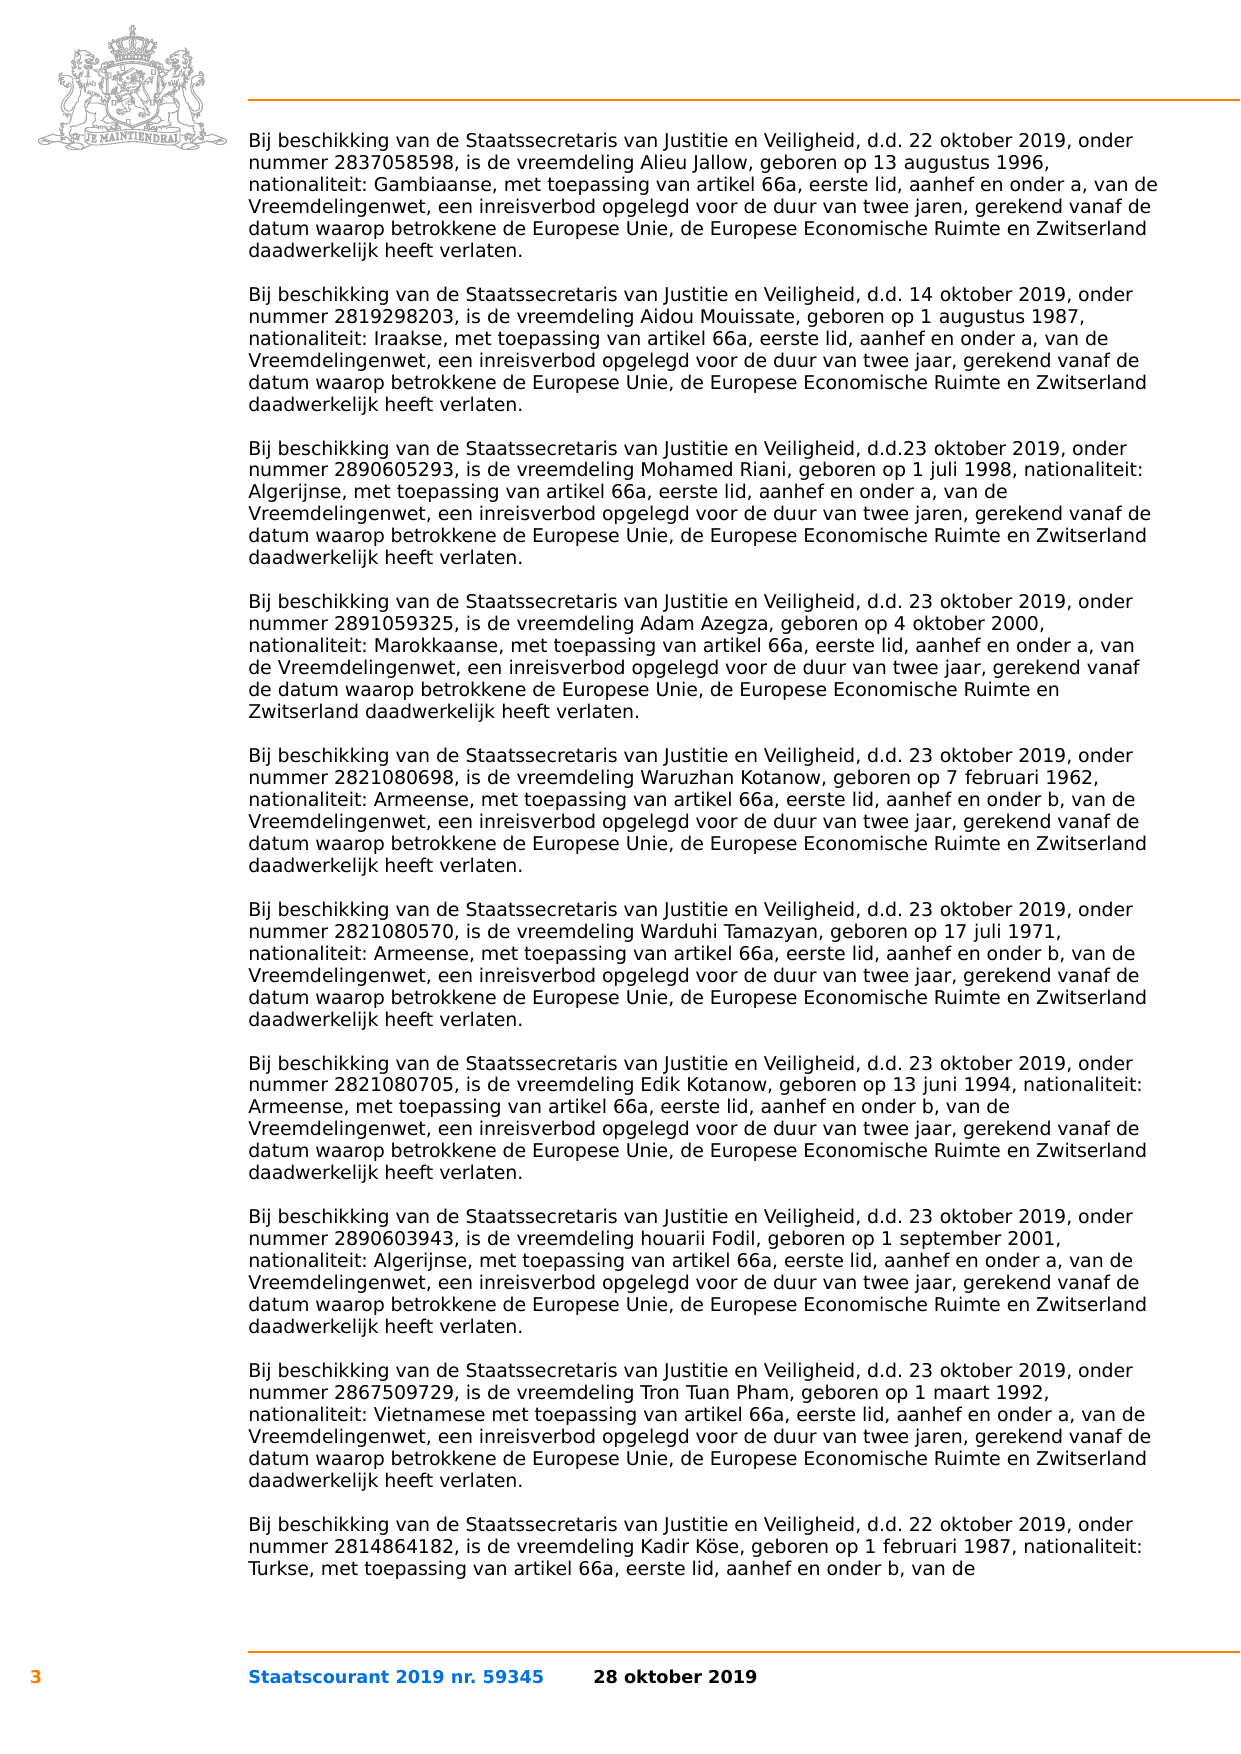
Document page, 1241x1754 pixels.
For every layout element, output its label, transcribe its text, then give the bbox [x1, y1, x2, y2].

text Bij beschikking van de Staatssecretaris van Justitie en Veiligheid, d.d. 23 oktober 2019, onder nummer 2891059325, is de vreemdeling Adam Azegza, geboren op 4 oktober 2000, nationaliteit: Marokkaanse, met toepassing van artikel 66a, eerste lid, aanhef en onder a, van de Vreemdelingenwet, een inreisverbod opgelegd voor de duur van twee jaar, gerekend vanaf de datum waarop betrokkene de Europese Unie, de Europese Economische Ruimte en Zwitserland daadwerkelijk heeft verlaten. [248, 591, 1163, 723]
text Bij beschikking van de Staatssecretaris van Justitie en Veiligheid, d.d. 23 oktober 2019, onder nummer 2867509729, is de vreemdeling Tron Tuan Pham, geboren op 1 maart 1992, nationaliteit: Vietnamese met toepassing van artikel 66a, eerste lid, aanhef en onder a, van de Vreemdelingenwet, een inreisverbod opgelegd voor de duur van twee jaren, gerekend vanaf de datum waarop betrokkene de Europese Unie, de Europese Economische Ruimte en Zwitserland daadwerkelijk heeft verlaten. [248, 1360, 1163, 1492]
text Bij beschikking van de Staatssecretaris van Justitie en Veiligheid, d.d. 23 oktober 2019, onder nummer 2821080570, is de vreemdeling Warduhi Tamazyan, geboren op 17 juli 1971, nationaliteit: Armeense, met toepassing van artikel 66a, eerste lid, aanhef en onder b, van de Vreemdelingenwet, een inreisverbod opgelegd voor de duur van twee jaar, gerekend vanaf de datum waarop betrokkene de Europese Unie, de Europese Economische Ruimte en Zwitserland daadwerkelijk heeft verlaten. [248, 899, 1163, 1031]
text Bij beschikking van de Staatssecretaris van Justitie en Veiligheid, d.d.23 oktober 2019, onder nummer 2890605293, is de vreemdeling Mohamed Riani, geboren op 1 juli 1998, nationaliteit: Algerijnse, met toepassing van artikel 66a, eerste lid, aanhef en onder a, van de Vreemdelingenwet, een inreisverbod opgelegd voor de duur van twee jaren, gerekend vanaf de datum waarop betrokkene de Europese Unie, de Europese Economische Ruimte en Zwitserland daadwerkelijk heeft verlaten. [248, 437, 1163, 569]
text Bij beschikking van de Staatssecretaris van Justitie en Veiligheid, d.d. 23 oktober 2019, onder nummer 2821080698, is de vreemdeling Waruzhan Kotanow, geboren op 7 februari 1962, nationaliteit: Armeense, met toepassing van artikel 66a, eerste lid, aanhef en onder b, van de Vreemdelingenwet, een inreisverbod opgelegd voor de duur van twee jaar, gerekend vanaf de datum waarop betrokkene de Europese Unie, de Europese Economische Ruimte en Zwitserland daadwerkelijk heeft verlaten. [248, 745, 1163, 877]
text Bij beschikking van de Staatssecretaris van Justitie en Veiligheid, d.d. 23 oktober 2019, onder nummer 2821080705, is de vreemdeling Edik Kotanow, geboren op 13 juni 1994, nationaliteit: Armeense, met toepassing van artikel 66a, eerste lid, aanhef en onder b, van de Vreemdelingenwet, een inreisverbod opgelegd voor de duur van twee jaar, gerekend vanaf de datum waarop betrokkene de Europese Unie, de Europese Economische Ruimte en Zwitserland daadwerkelijk heeft verlaten. [248, 1052, 1163, 1184]
picture [38, 25, 227, 150]
text Bij beschikking van de Staatssecretaris van Justitie en Veiligheid, d.d. 14 oktober 2019, onder nummer 2819298203, is de vreemdeling Aidou Mouissate, geboren op 1 augustus 1987, nationaliteit: Iraakse, met toepassing van artikel 66a, eerste lid, aanhef en onder a, van de Vreemdelingenwet, een inreisverbod opgelegd voor de duur van twee jaar, gerekend vanaf de datum waarop betrokkene de Europese Unie, de Europese Economische Ruimte en Zwitserland daadwerkelijk heeft verlaten. [248, 284, 1163, 416]
text Bij beschikking van de Staatssecretaris van Justitie en Veiligheid, d.d. 22 oktober 2019, onder nummer 2837058598, is de vreemdeling Alieu Jallow, geboren op 13 augustus 1996, nationaliteit: Gambiaanse, met toepassing van artikel 66a, eerste lid, aanhef en onder a, van de Vreemdelingenwet, een inreisverbod opgelegd voor de duur van twee jaren, gerekend vanaf de datum waarop betrokkene de Europese Unie, de Europese Economische Ruimte en Zwitserland daadwerkelijk heeft verlaten. [248, 130, 1163, 262]
text Bij beschikking van de Staatssecretaris van Justitie en Veiligheid, d.d. 23 oktober 2019, onder nummer 2890603943, is de vreemdeling houarii Fodil, geboren op 1 september 2001, nationaliteit: Algerijnse, met toepassing van artikel 66a, eerste lid, aanhef en onder a, van de Vreemdelingenwet, een inreisverbod opgelegd voor de duur van twee jaar, gerekend vanaf de datum waarop betrokkene de Europese Unie, de Europese Economische Ruimte en Zwitserland daadwerkelijk heeft verlaten. [248, 1206, 1163, 1338]
text Bij beschikking van de Staatssecretaris van Justitie en Veiligheid, d.d. 22 oktober 2019, onder nummer 2814864182, is de vreemdeling Kadir Köse, geboren op 1 februari 1987, nationaliteit: Turkse, met toepassing van artikel 66a, eerste lid, aanhef en onder b, van de [248, 1514, 1163, 1579]
